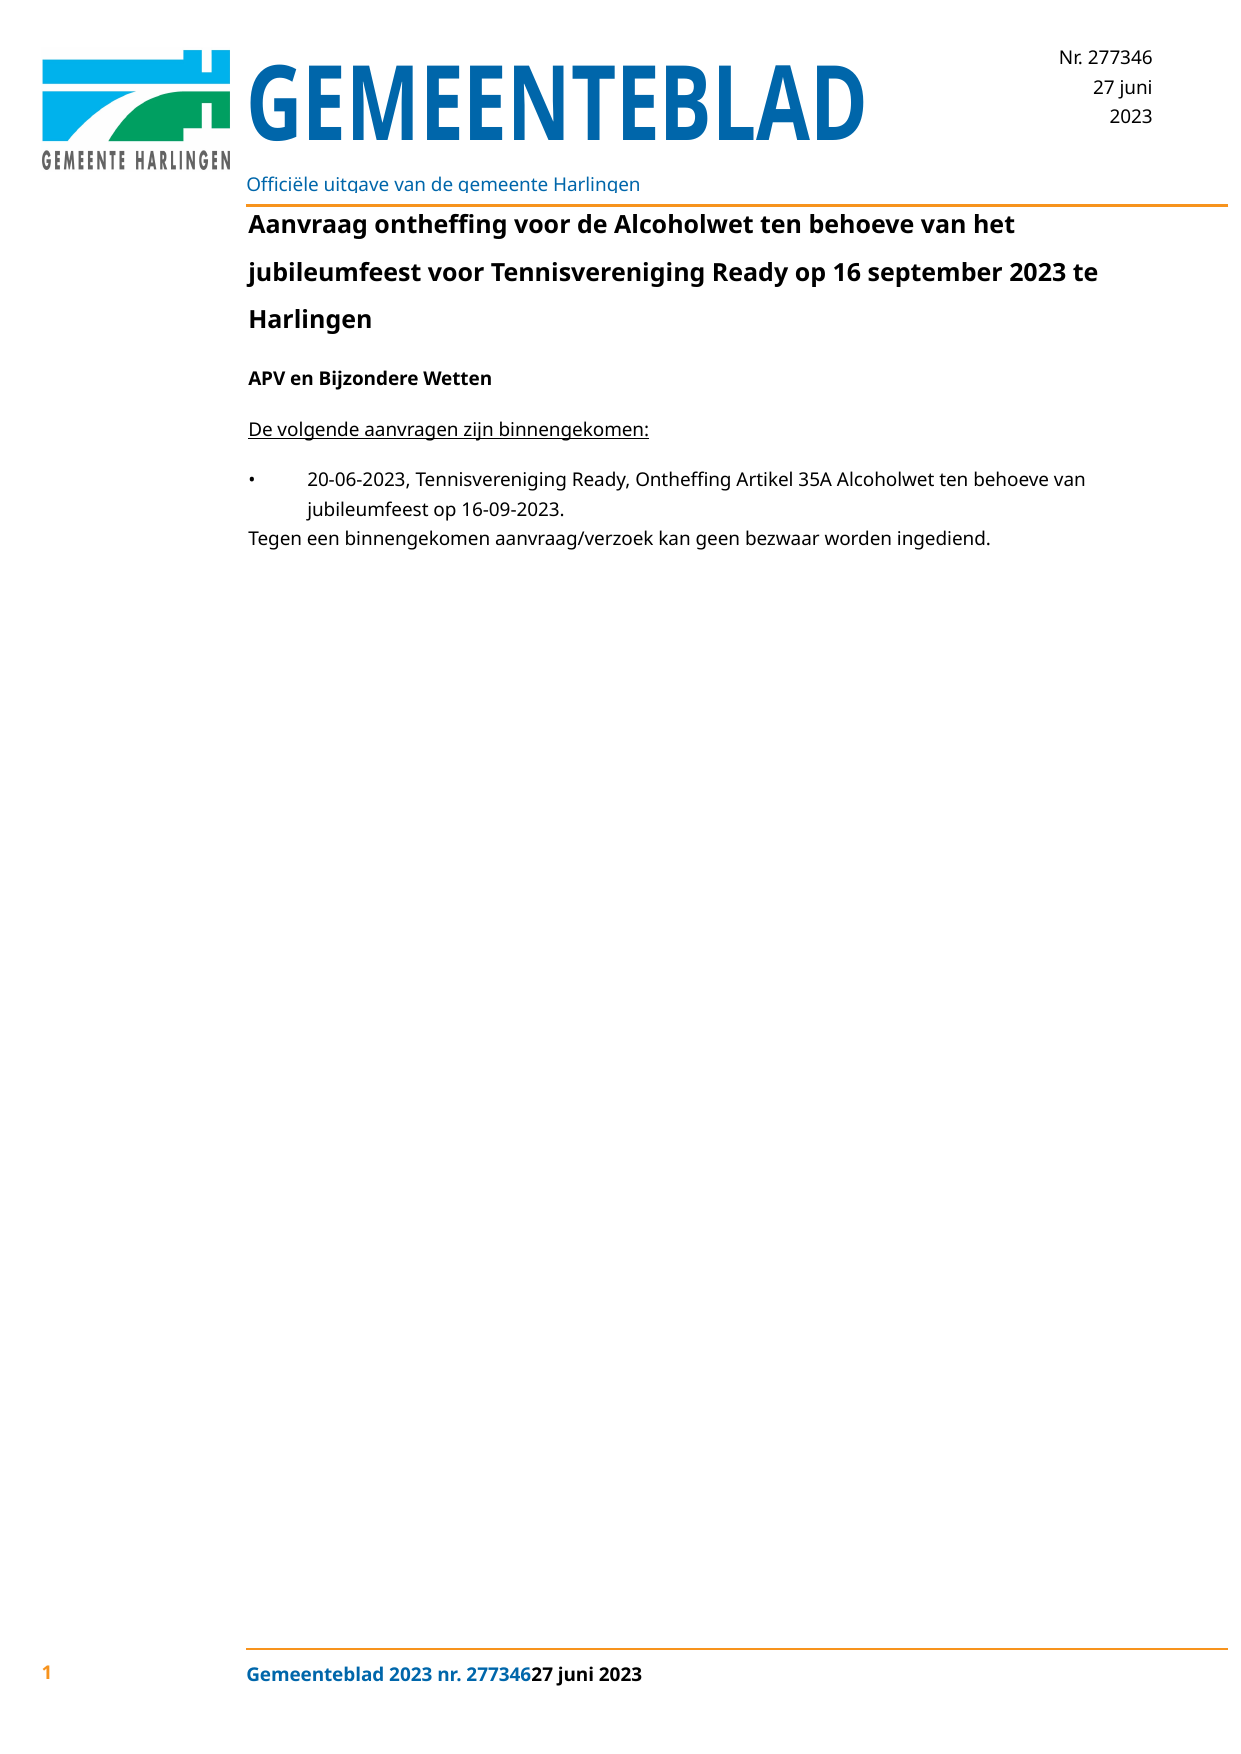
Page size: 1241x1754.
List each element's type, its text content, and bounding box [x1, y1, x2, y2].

text APV en Bijzondere Wetten [248, 366, 1152, 391]
text De volgende aanvragen zijn binnengekomen: [248, 416, 1152, 442]
text Tegen een binnengekomen aanvraag/verzoek kan geen bezwaar worden ingediend. [248, 526, 1152, 551]
picture [41, 47, 231, 172]
text Aanvraag ontheffing voor de Alcoholwet ten behoeve van het jubileumfeest voor Tennisvereniging Ready op 16 september 2023 te Harlingen [248, 207, 1152, 336]
list 20-06-2023, Tennisvereniging Ready, Ontheffing Artikel 35A Alcoholwet ten behoeve van jubileumfeest op 16-09-2023. [248, 466, 1152, 522]
